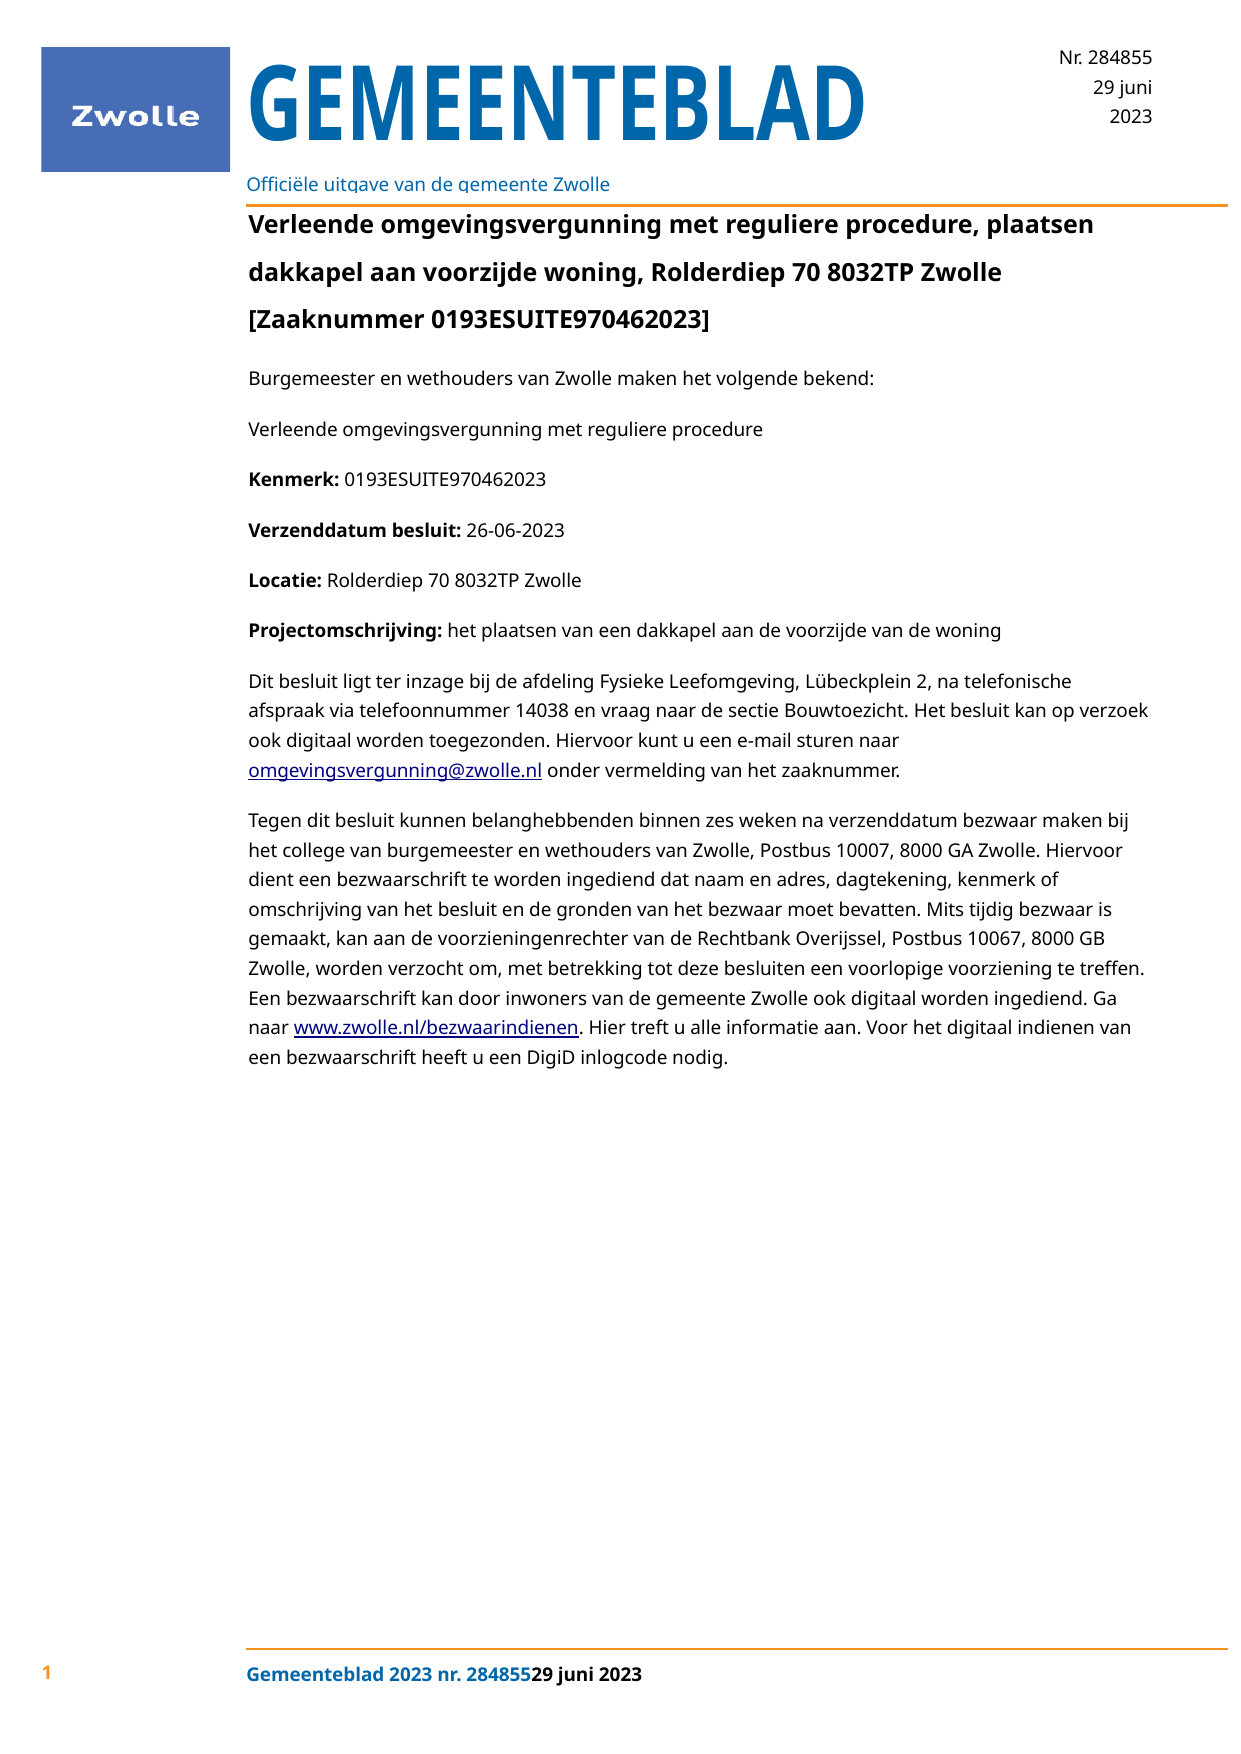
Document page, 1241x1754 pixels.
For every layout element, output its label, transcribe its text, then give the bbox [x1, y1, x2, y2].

text Verleende omgevingsvergunning met reguliere procedure [248, 416, 1152, 442]
text Verleende omgevingsvergunning met reguliere procedure, plaatsen dakkapel aan voorzijde woning, Rolderdiep 70 8032TP Zwolle [Zaaknummer 0193ESUITE970462023] [248, 207, 1152, 336]
text Burgemeester en wethouders van Zwolle maken het volgende bekend: [248, 366, 1152, 391]
text Dit besluit ligt ter inzage bij de afdeling Fysieke Leefomgeving, Lübeckplein 2, na telefonische afspraak via telefoonnummer 14038 en vraag naar de sectie Bouwtoezicht. Het besluit kan op verzoek ook digitaal worden toegezonden. Hiervoor kunt u een e-mail sturen naar omgevingsvergunning@zwolle.nl onder vermelding van het zaaknummer. [248, 668, 1152, 782]
text Tegen dit besluit kunnen belanghebbenden binnen zes weken na verzenddatum bezwaar maken bij het college van burgemeester en wethouders van Zwolle, Postbus 10007, 8000 GA Zwolle. Hiervoor dient een bezwaarschrift te worden ingediend dat naam en adres, dagtekening, kenmerk of omschrijving van het besluit en de gronden van het bezwaar moet bevatten. Mits tijdig bezwaar is gemaakt, kan aan de voorzieningenrechter van de Rechtbank Overijssel, Postbus 10067, 8000 GB Zwolle, worden verzocht om, met betrekking tot deze besluiten een voorlopige voorziening te treffen. Een bezwaarschrift kan door inwoners van de gemeente Zwolle ook digitaal worden ingediend. Ga naar www.zwolle.nl/bezwaarindienen. Hier treft u alle informatie aan. Voor het digitaal indienen van een bezwaarschrift heeft u een DigiD inlogcode nodig. [248, 807, 1152, 1069]
picture [41, 47, 231, 172]
text Locatie: Rolderdiep 70 8032TP Zwolle [248, 567, 1152, 593]
text Kenmerk: 0193ESUITE970462023 [248, 466, 1152, 492]
text Verzenddatum besluit: 26-06-2023 [248, 517, 1152, 542]
text Projectomschrijving: het plaatsen van een dakkapel aan de voorzijde van de woning [248, 618, 1152, 643]
